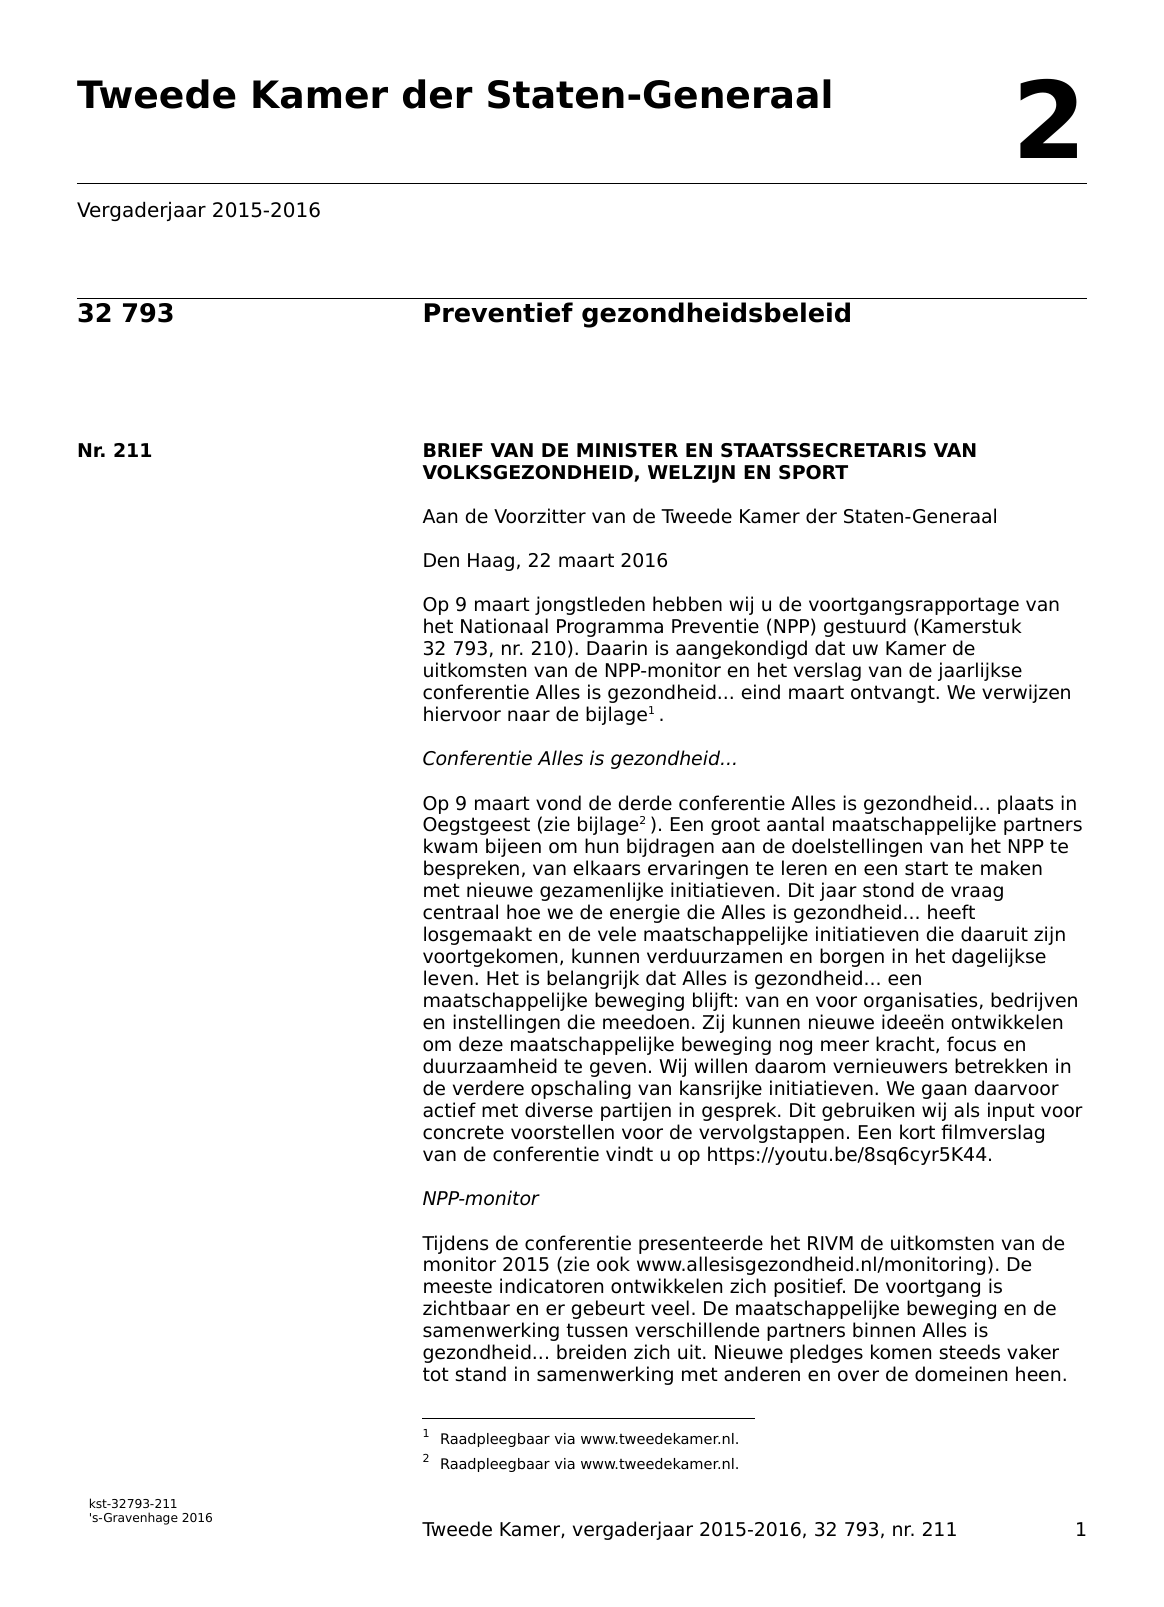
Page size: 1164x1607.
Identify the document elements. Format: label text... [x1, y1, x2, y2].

table_header 2 [886, 59, 1087, 183]
text Op 9 maart jongstleden hebben wij u de voortgangsrapportage van het Nationaal Programma Preventie (NPP) gestuurd (Kamerstuk 32 793, nr. 210). Daarin is aangekondigd dat uw Kamer de uitkomsten van de NPP-monitor en het verslag van de jaarlijkse conferentie Alles is gezondheid... eind maart ontvangt. We verwijzen hiervoor naar de bijlage. [422, 594, 1087, 726]
subtitle Nr. 211 BRIEF VAN DE MINISTER EN STAATSSECRETARIS VAN VOLKSGEZONDHEID, WELZIJN EN SPORT [77, 440, 1087, 484]
text Den Haag, 22 maart 2016 [422, 550, 1087, 572]
table_header Tweede Kamer der Staten-Generaal [77, 59, 886, 183]
text Raadpleegbaar via www.tweedekamer.nl. [422, 1427, 1087, 1449]
subtitle NPP-monitor [422, 1188, 1087, 1210]
text Op 9 maart vond de derde conferentie Alles is gezondheid... plaats in Oegstgeest (zie bijlage). Een groot aantal maatschappelijke partners kwam bijeen om hun bijdragen aan de doelstellingen van het NPP te bespreken, van elkaars ervaringen te leren en een start te maken met nieuwe gezamenlijke initiatieven. Dit jaar stond de vraag centraal hoe we de energie die Alles is gezondheid... heeft losgemaakt en de vele maatschappelijke initiatieven die daaruit zijn voortgekomen, kunnen verduurzamen en borgen in het dagelijkse leven. Het is belangrijk dat Alles is gezondheid... een maatschappelijke beweging blijft: van en voor organisaties, bedrijven en instellingen die meedoen. Zij kunnen nieuwe ideeën ontwikkelen om deze maatschappelijke beweging nog meer kracht, focus en duurzaamheid te geven. Wij willen daarom vernieuwers betrekken in de verdere opschaling van kansrijke initiatieven. We gaan daarvoor actief met diverse partijen in gesprek. Dit gebruiken wij als input voor concrete voorstellen voor de vervolgstappen. Een kort filmverslag van de conferentie vindt u op https://youtu.be/8sq6cyr5K44. [422, 792, 1087, 1166]
table_cell Vergaderjaar 2015-2016 [77, 184, 1087, 298]
text Tijdens de conferentie presenteerde het RIVM de uitkomsten van de monitor 2015 (zie ook www.allesisgezondheid.nl/monitoring). De meeste indicatoren ontwikkelen zich positief. De voortgang is zichtbaar en er gebeurt veel. De maatschappelijke beweging en de samenwerking tussen verschillende partners binnen Alles is gezondheid... breiden zich uit. Nieuwe pledges komen steeds vaker tot stand in samenwerking met anderen en over de domeinen heen. [422, 1232, 1087, 1386]
text Raadpleegbaar via www.tweedekamer.nl. [422, 1452, 1087, 1474]
text kst-32793-211 [88, 1497, 323, 1511]
text Aan de Voorzitter van de Tweede Kamer der Staten-Generaal [422, 506, 1087, 528]
text 's-Gravenhage 2016 [88, 1511, 323, 1525]
subtitle 32 793 Preventief gezondheidsbeleid [77, 299, 1087, 329]
subtitle Conferentie Alles is gezondheid... [422, 748, 1087, 770]
